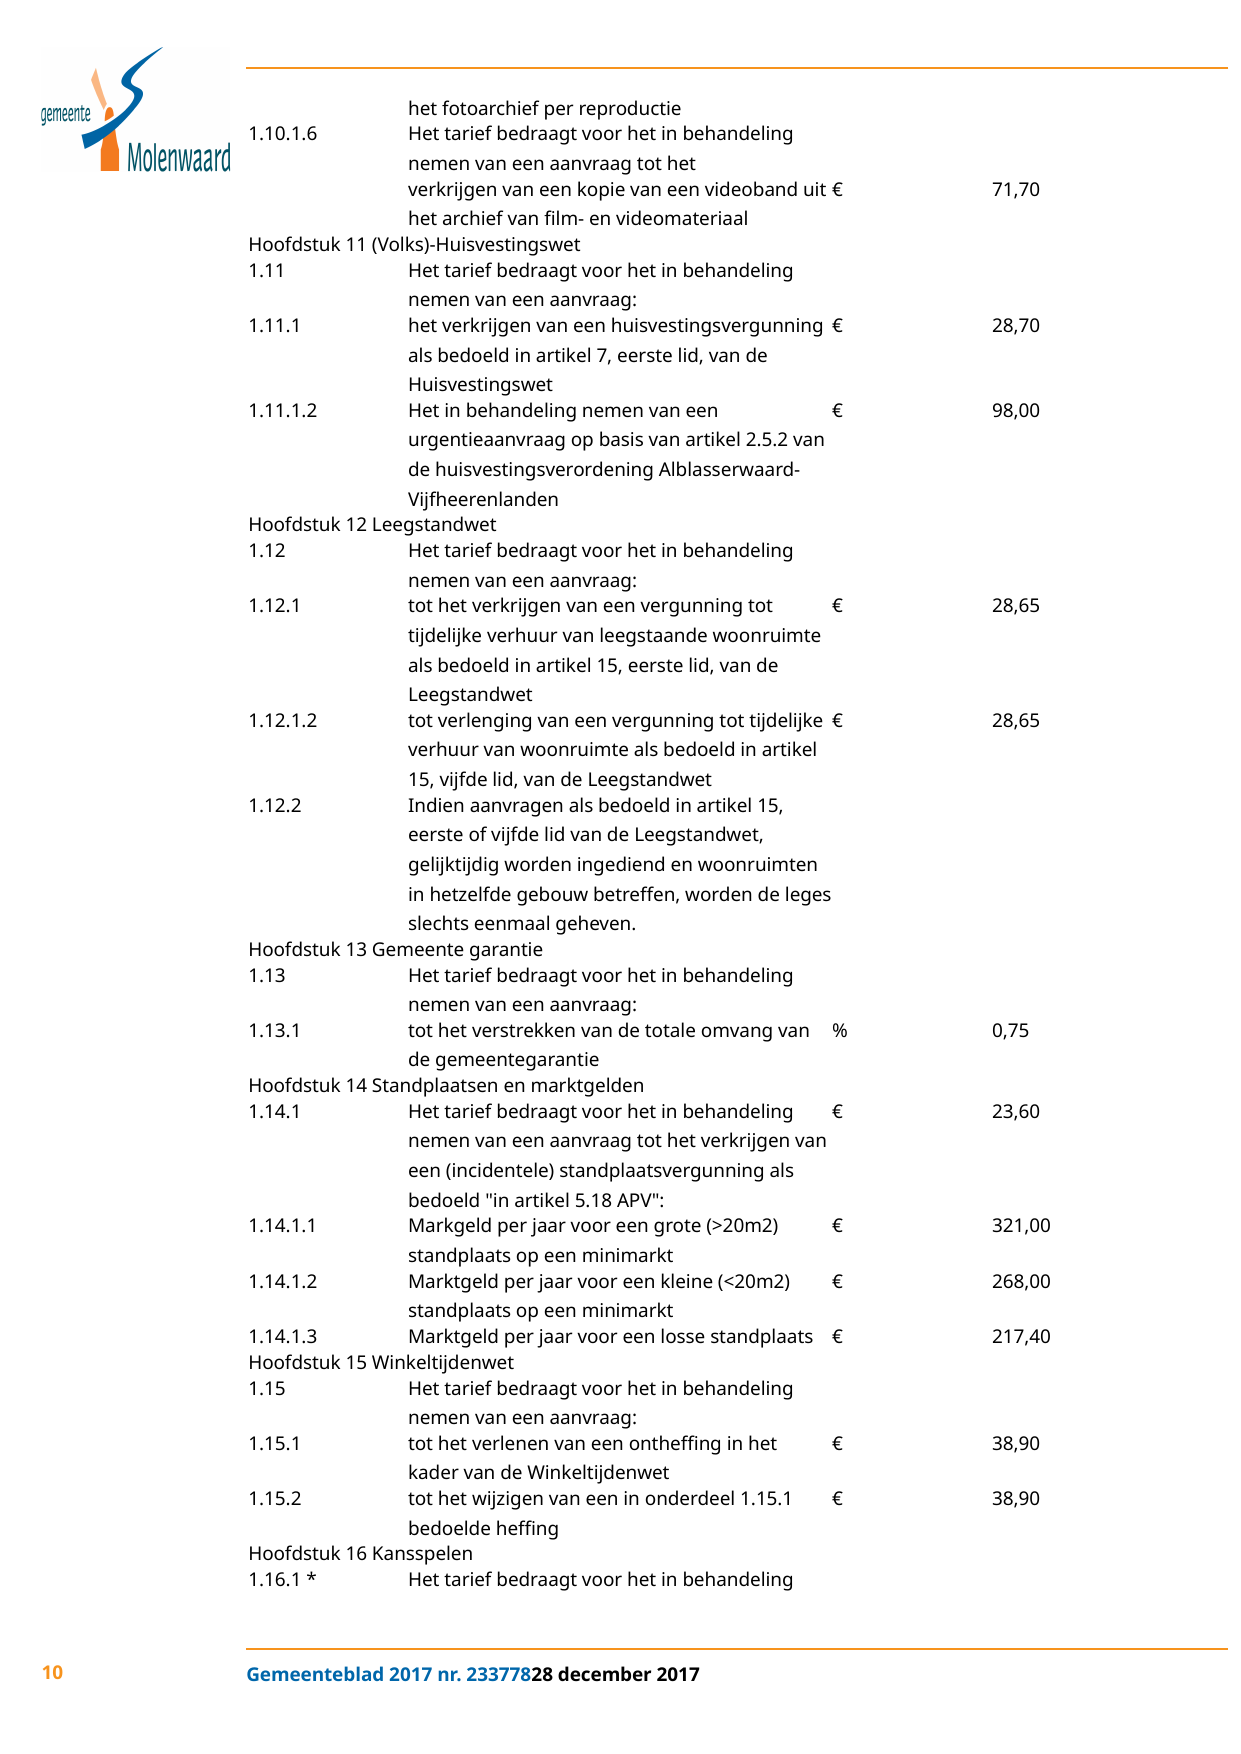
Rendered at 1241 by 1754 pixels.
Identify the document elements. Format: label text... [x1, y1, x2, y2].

table_cell 1.12.1.2 [248, 707, 408, 792]
table_cell [992, 1073, 1152, 1098]
table_cell [832, 257, 992, 312]
table_cell € [832, 593, 992, 707]
table_cell Het tarief bedraagt voor het in behandeling nemen van een aanvraag: [408, 1375, 832, 1430]
table_cell [992, 231, 1152, 257]
table_cell [992, 537, 1152, 593]
table_cell 321,00 [992, 1213, 1152, 1268]
table_cell het fotoarchief per reproductie [408, 95, 832, 121]
table_cell [992, 1375, 1152, 1430]
table_cell tot het wijzigen van een in onderdeel 1.15.1 bedoelde heffing [408, 1485, 832, 1541]
table_cell € [832, 176, 992, 231]
table_cell 23,60 [992, 1098, 1152, 1213]
table_cell 38,90 [992, 1485, 1152, 1541]
table_cell 268,00 [992, 1268, 1152, 1323]
table_cell Markgeld per jaar voor een grote (>20m2) standplaats op een minimarkt [408, 1213, 832, 1268]
table_cell [832, 792, 992, 936]
table_cell 217,40 [992, 1323, 1152, 1349]
table_cell 1.11.1 [248, 312, 408, 397]
table_cell [992, 121, 1152, 176]
table_cell 1.12.1 [248, 593, 408, 707]
table_cell € [832, 397, 992, 512]
table_cell 1.14.1.3 [248, 1323, 408, 1349]
table_cell verkrijgen van een kopie van een videoband uit het archief van film- en videomateriaal [408, 176, 832, 231]
table_cell 28,70 [992, 312, 1152, 397]
table_cell 28,65 [992, 593, 1152, 707]
table_cell 1.12.2 [248, 792, 408, 936]
table_cell [992, 962, 1152, 1017]
table_cell € [832, 1323, 992, 1349]
table_cell 1.13.1 [248, 1017, 408, 1072]
table_cell Hoofdstuk 14 Standplaatsen en marktgelden [248, 1073, 832, 1098]
table_cell Het tarief bedraagt voor het in behandeling nemen van een aanvraag: [408, 537, 832, 593]
table_cell Het tarief bedraagt voor het in behandeling nemen van een aanvraag tot het verkrijgen van een (incidentele) standplaatsvergunning als bedoeld "in artikel 5.18 APV": [408, 1098, 832, 1213]
table_cell 1.11 [248, 257, 408, 312]
table_cell € [832, 1485, 992, 1541]
table_cell Indien aanvragen als bedoeld in artikel 15, eerste of vijfde lid van de Leegstandwet, gelijktijdig worden ingediend en woonruimten in hetzelfde gebouw betreffen, worden de leges slechts eenmaal geheven. [408, 792, 832, 936]
table_cell Marktgeld per jaar voor een kleine (<20m2) standplaats op een minimarkt [408, 1268, 832, 1323]
table_cell Het in behandeling nemen van een urgentieaanvraag op basis van artikel 2.5.2 van de huisvestingsverordening Alblasserwaard-Vijfheerenlanden [408, 397, 832, 512]
table_cell 1.16.1 * [248, 1566, 408, 1592]
table_cell [832, 1566, 992, 1592]
table_cell Marktgeld per jaar voor een losse standplaats [408, 1323, 832, 1349]
table_cell [832, 121, 992, 176]
table_cell € [832, 1213, 992, 1268]
table_cell 98,00 [992, 397, 1152, 512]
table_cell % [832, 1017, 992, 1072]
table_cell tot het verstrekken van de totale omvang van de gemeentegarantie [408, 1017, 832, 1072]
table_cell [248, 176, 408, 231]
table_cell [832, 1541, 992, 1566]
table_cell € [832, 312, 992, 397]
table_cell Het tarief bedraagt voor het in behandeling nemen van een aanvraag: [408, 962, 832, 1017]
table_cell Het tarief bedraagt voor het in behandeling nemen van een aanvraag: [408, 257, 832, 312]
table_cell tot verlenging van een vergunning tot tijdelijke verhuur van woonruimte als bedoeld in artikel 15, vijfde lid, van de Leegstandwet [408, 707, 832, 792]
table_cell 0,75 [992, 1017, 1152, 1072]
table_cell 1.15.2 [248, 1485, 408, 1541]
table_cell € [832, 1268, 992, 1323]
table_cell Hoofdstuk 13 Gemeente garantie [248, 936, 832, 962]
table_cell [248, 95, 408, 121]
table_cell € [832, 707, 992, 792]
table_cell [832, 962, 992, 1017]
table_cell [832, 1349, 992, 1375]
table_cell € [832, 1098, 992, 1213]
table_cell 38,90 [992, 1430, 1152, 1485]
table_cell [992, 1541, 1152, 1566]
table_cell [992, 95, 1152, 121]
table_cell [832, 1375, 992, 1430]
table_cell 71,70 [992, 176, 1152, 231]
table_cell Hoofdstuk 15 Winkeltijdenwet [248, 1349, 832, 1375]
table_cell [832, 1073, 992, 1098]
table_cell [992, 792, 1152, 936]
table_cell Hoofdstuk 16 Kansspelen [248, 1541, 832, 1566]
table_cell het verkrijgen van een huisvestingsvergunning als bedoeld in artikel 7, eerste lid, van de Huisvestingswet [408, 312, 832, 397]
table_cell 1.14.1 [248, 1098, 408, 1213]
table_cell € [832, 1430, 992, 1485]
table_cell [832, 231, 992, 257]
table_cell tot het verlenen van een ontheffing in het kader van de Winkeltijdenwet [408, 1430, 832, 1485]
table_cell [832, 512, 992, 537]
table_cell [992, 1349, 1152, 1375]
table_cell 28,65 [992, 707, 1152, 792]
table_cell 1.15 [248, 1375, 408, 1430]
table_cell tot het verkrijgen van een vergunning tot tijdelijke verhuur van leegstaande woonruimte als bedoeld in artikel 15, eerste lid, van de Leegstandwet [408, 593, 832, 707]
table_cell [992, 512, 1152, 537]
table_cell 1.10.1.6 [248, 121, 408, 176]
table_cell [992, 1566, 1152, 1592]
table_cell [832, 936, 992, 962]
table_cell [992, 936, 1152, 962]
picture [41, 47, 231, 172]
table_cell 1.11.1.2 [248, 397, 408, 512]
table_cell 1.14.1.1 [248, 1213, 408, 1268]
table_cell Het tarief bedraagt voor het in behandeling nemen van een aanvraag tot het [408, 121, 832, 176]
table_cell Hoofdstuk 11 (Volks)-Huisvestingswet [248, 231, 832, 257]
table_cell [832, 537, 992, 593]
table_cell Het tarief bedraagt voor het in behandeling [408, 1566, 832, 1592]
table_cell [832, 95, 992, 121]
table_cell 1.15.1 [248, 1430, 408, 1485]
table_cell 1.13 [248, 962, 408, 1017]
table_cell 1.14.1.2 [248, 1268, 408, 1323]
table_cell 1.12 [248, 537, 408, 593]
table_cell Hoofdstuk 12 Leegstandwet [248, 512, 832, 537]
table_cell [992, 257, 1152, 312]
